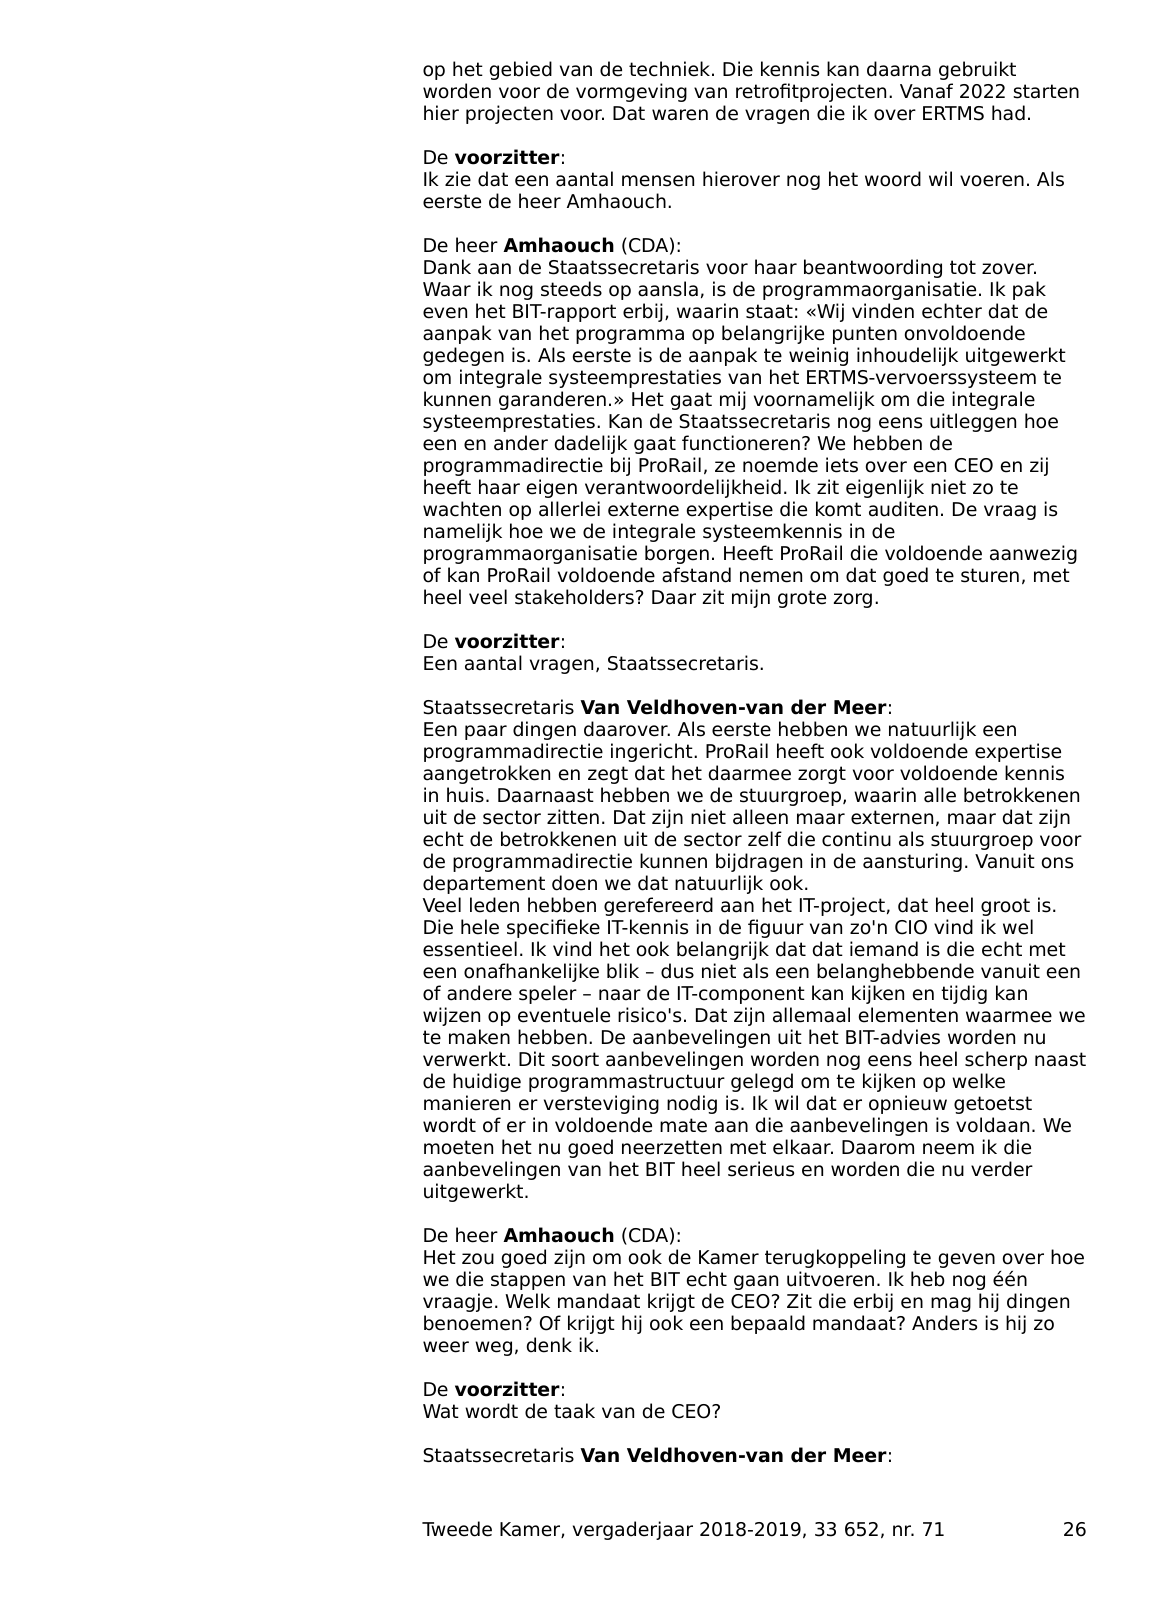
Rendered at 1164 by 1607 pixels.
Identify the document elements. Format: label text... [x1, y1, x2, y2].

text op het gebied van de techniek. Die kennis kan daarna gebruikt worden voor de vormgeving van retrofitprojecten. Vanaf 2022 starten hier projecten voor. Dat waren de vragen die ik over ERTMS had. [422, 59, 1087, 125]
text De voorzitter: [422, 147, 1087, 169]
text De voorzitter: [422, 1379, 1087, 1401]
text Het zou goed zijn om ook de Kamer terugkoppeling te geven over hoe we die stappen van het BIT echt gaan uitvoeren. Ik heb nog één vraagje. Welk mandaat krijgt de CEO? Zit die erbij en mag hij dingen benoemen? Of krijgt hij ook een bepaald mandaat? Anders is hij zo weer weg, denk ik. [422, 1247, 1087, 1357]
text Veel leden hebben gerefereerd aan het IT-project, dat heel groot is. Die hele specifieke IT-kennis in de figuur van zo'n CIO vind ik wel essentieel. Ik vind het ook belangrijk dat dat iemand is die echt met een onafhankelijke blik – dus niet als een belanghebbende vanuit een of andere speler – naar de IT-component kan kijken en tijdig kan wijzen op eventuele risico's. Dat zijn allemaal elementen waarmee we te maken hebben. De aanbevelingen uit het BIT-advies worden nu verwerkt. Dit soort aanbevelingen worden nog eens heel scherp naast de huidige programmastructuur gelegd om te kijken op welke manieren er versteviging nodig is. Ik wil dat er opnieuw getoetst wordt of er in voldoende mate aan die aanbevelingen is voldaan. We moeten het nu goed neerzetten met elkaar. Daarom neem ik die aanbevelingen van het BIT heel serieus en worden die nu verder uitgewerkt. [422, 895, 1087, 1203]
text Een aantal vragen, Staatssecretaris. [422, 653, 1087, 675]
text De heer Amhaouch (CDA): [422, 235, 1087, 257]
text De voorzitter: [422, 631, 1087, 653]
text Een paar dingen daarover. Als eerste hebben we natuurlijk een programmadirectie ingericht. ProRail heeft ook voldoende expertise aangetrokken en zegt dat het daarmee zorgt voor voldoende kennis in huis. Daarnaast hebben we de stuurgroep, waarin alle betrokkenen uit de sector zitten. Dat zijn niet alleen maar externen, maar dat zijn echt de betrokkenen uit de sector zelf die continu als stuurgroep voor de programmadirectie kunnen bijdragen in de aansturing. Vanuit ons departement doen we dat natuurlijk ook. [422, 719, 1087, 895]
text Staatssecretaris Van Veldhoven-van der Meer: [422, 1445, 1087, 1467]
text De heer Amhaouch (CDA): [422, 1225, 1087, 1247]
text Wat wordt de taak van de CEO? [422, 1401, 1087, 1423]
text Staatssecretaris Van Veldhoven-van der Meer: [422, 697, 1087, 719]
text Dank aan de Staatssecretaris voor haar beantwoording tot zover. Waar ik nog steeds op aansla, is de programmaorganisatie. Ik pak even het BIT-rapport erbij, waarin staat: «Wij vinden echter dat de aanpak van het programma op belangrijke punten onvoldoende gedegen is. Als eerste is de aanpak te weinig inhoudelijk uitgewerkt om integrale systeemprestaties van het ERTMS-vervoerssysteem te kunnen garanderen.» Het gaat mij voornamelijk om die integrale systeemprestaties. Kan de Staatssecretaris nog eens uitleggen hoe een en ander dadelijk gaat functioneren? We hebben de programmadirectie bij ProRail, ze noemde iets over een CEO en zij heeft haar eigen verantwoordelijkheid. Ik zit eigenlijk niet zo te wachten op allerlei externe expertise die komt auditen. De vraag is namelijk hoe we de integrale systeemkennis in de programmaorganisatie borgen. Heeft ProRail die voldoende aanwezig of kan ProRail voldoende afstand nemen om dat goed te sturen, met heel veel stakeholders? Daar zit mijn grote zorg. [422, 257, 1087, 609]
text Ik zie dat een aantal mensen hierover nog het woord wil voeren. Als eerste de heer Amhaouch. [422, 169, 1087, 213]
